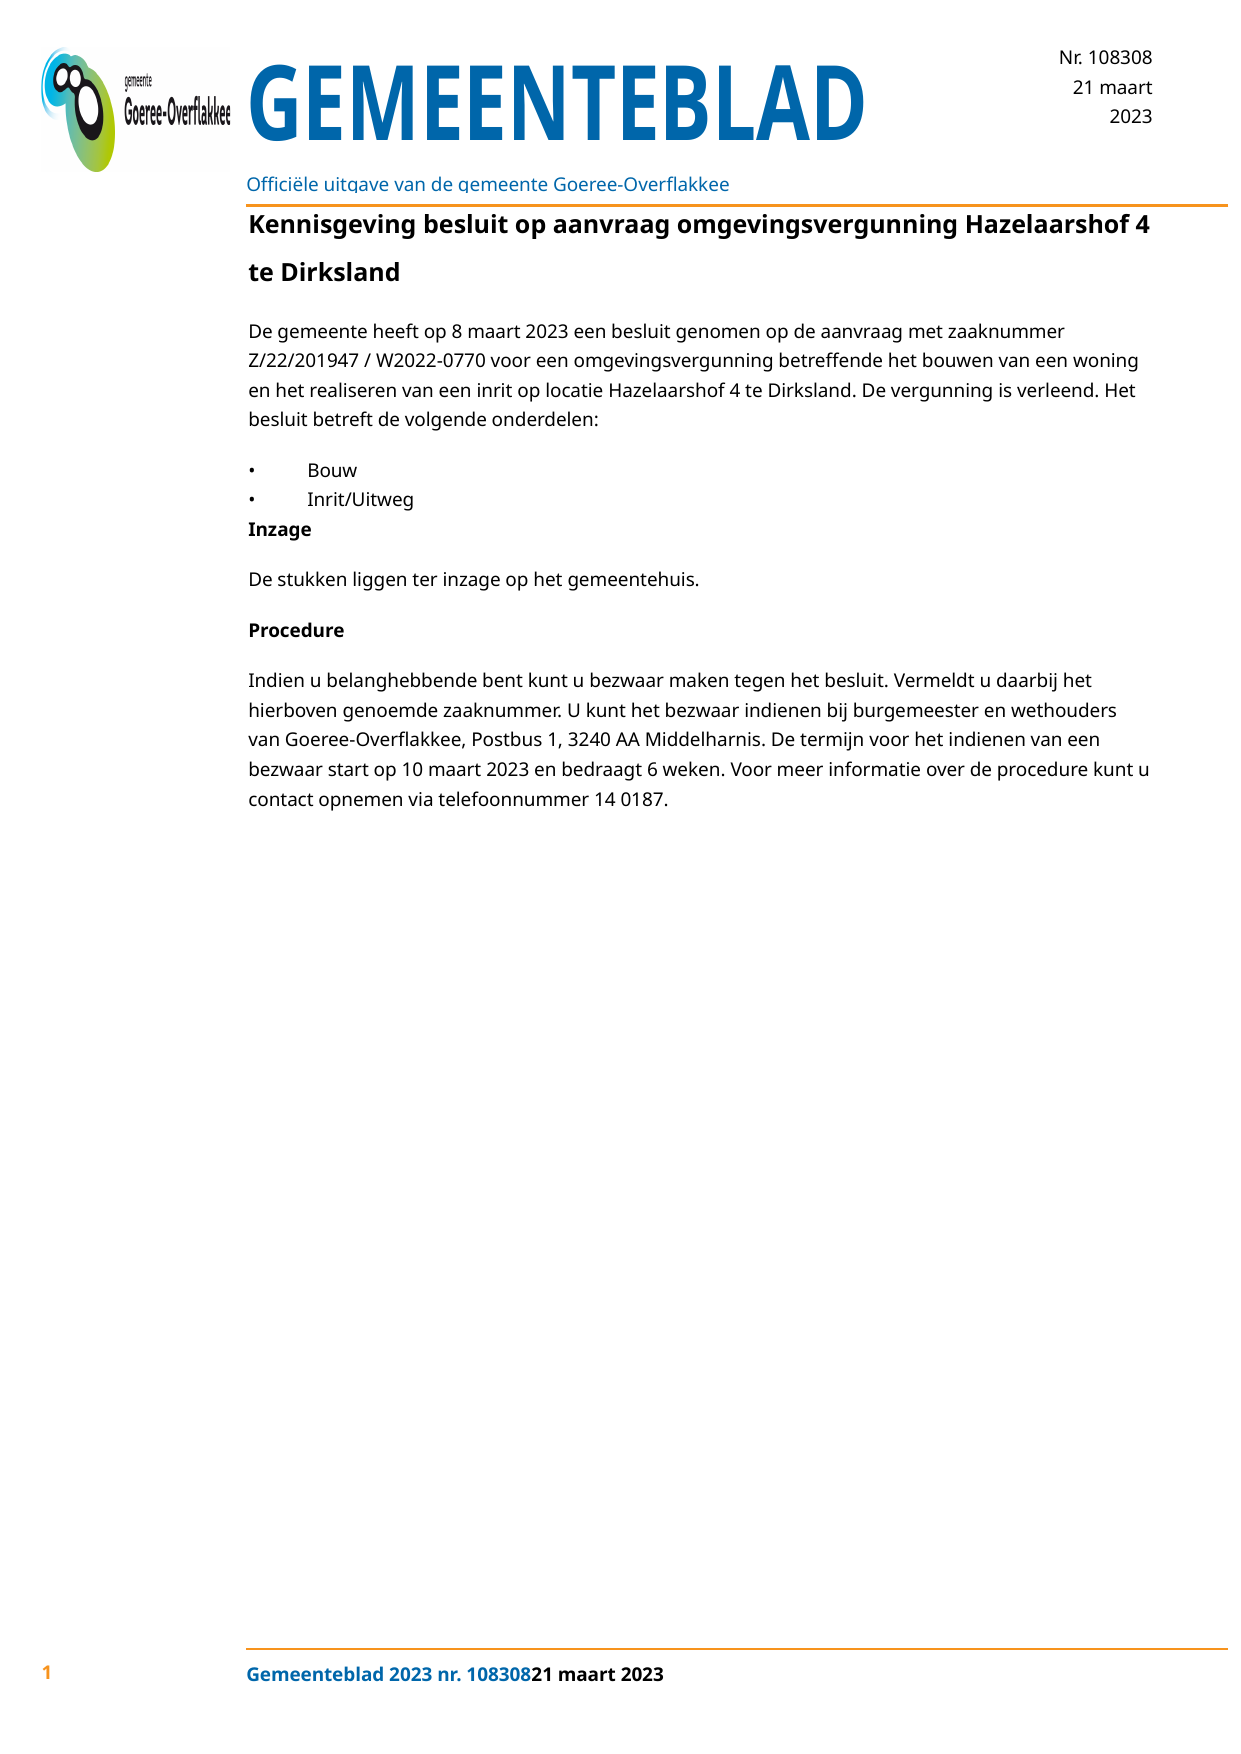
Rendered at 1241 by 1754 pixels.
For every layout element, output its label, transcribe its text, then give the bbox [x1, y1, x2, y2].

list Inrit/Uitweg [248, 487, 1152, 512]
text Inzage [248, 516, 1152, 542]
list Bouw [248, 457, 1152, 483]
text Indien u belanghebbende bent kunt u bezwaar maken tegen het besluit. Vermeldt u daarbij het hierboven genoemde zaaknummer. U kunt het bezwaar indienen bij burgemeester en wethouders van Goeree-Overflakkee, Postbus 1, 3240 AA Middelharnis. De termijn voor het indienen van een bezwaar start op 10 maart 2023 en bedraagt 6 weken. Voor meer informatie over de procedure kunt u contact opnemen via telefoonnummer 14 0187. [248, 667, 1152, 812]
text De stukken liggen ter inzage op het gemeentehuis. [248, 567, 1152, 592]
picture [41, 47, 231, 172]
text De gemeente heeft op 8 maart 2023 een besluit genomen op de aanvraag met zaaknummer Z/22/201947 / W2022-0770 voor een omgevingsvergunning betreffende het bouwen van een woning en het realiseren van een inrit op locatie Hazelaarshof 4 te Dirksland. De vergunning is verleend. Het besluit betreft de volgende onderdelen: [248, 318, 1152, 432]
text Kennisgeving besluit op aanvraag omgevingsvergunning Hazelaarshof 4 te Dirksland [248, 207, 1152, 288]
text Procedure [248, 617, 1152, 643]
